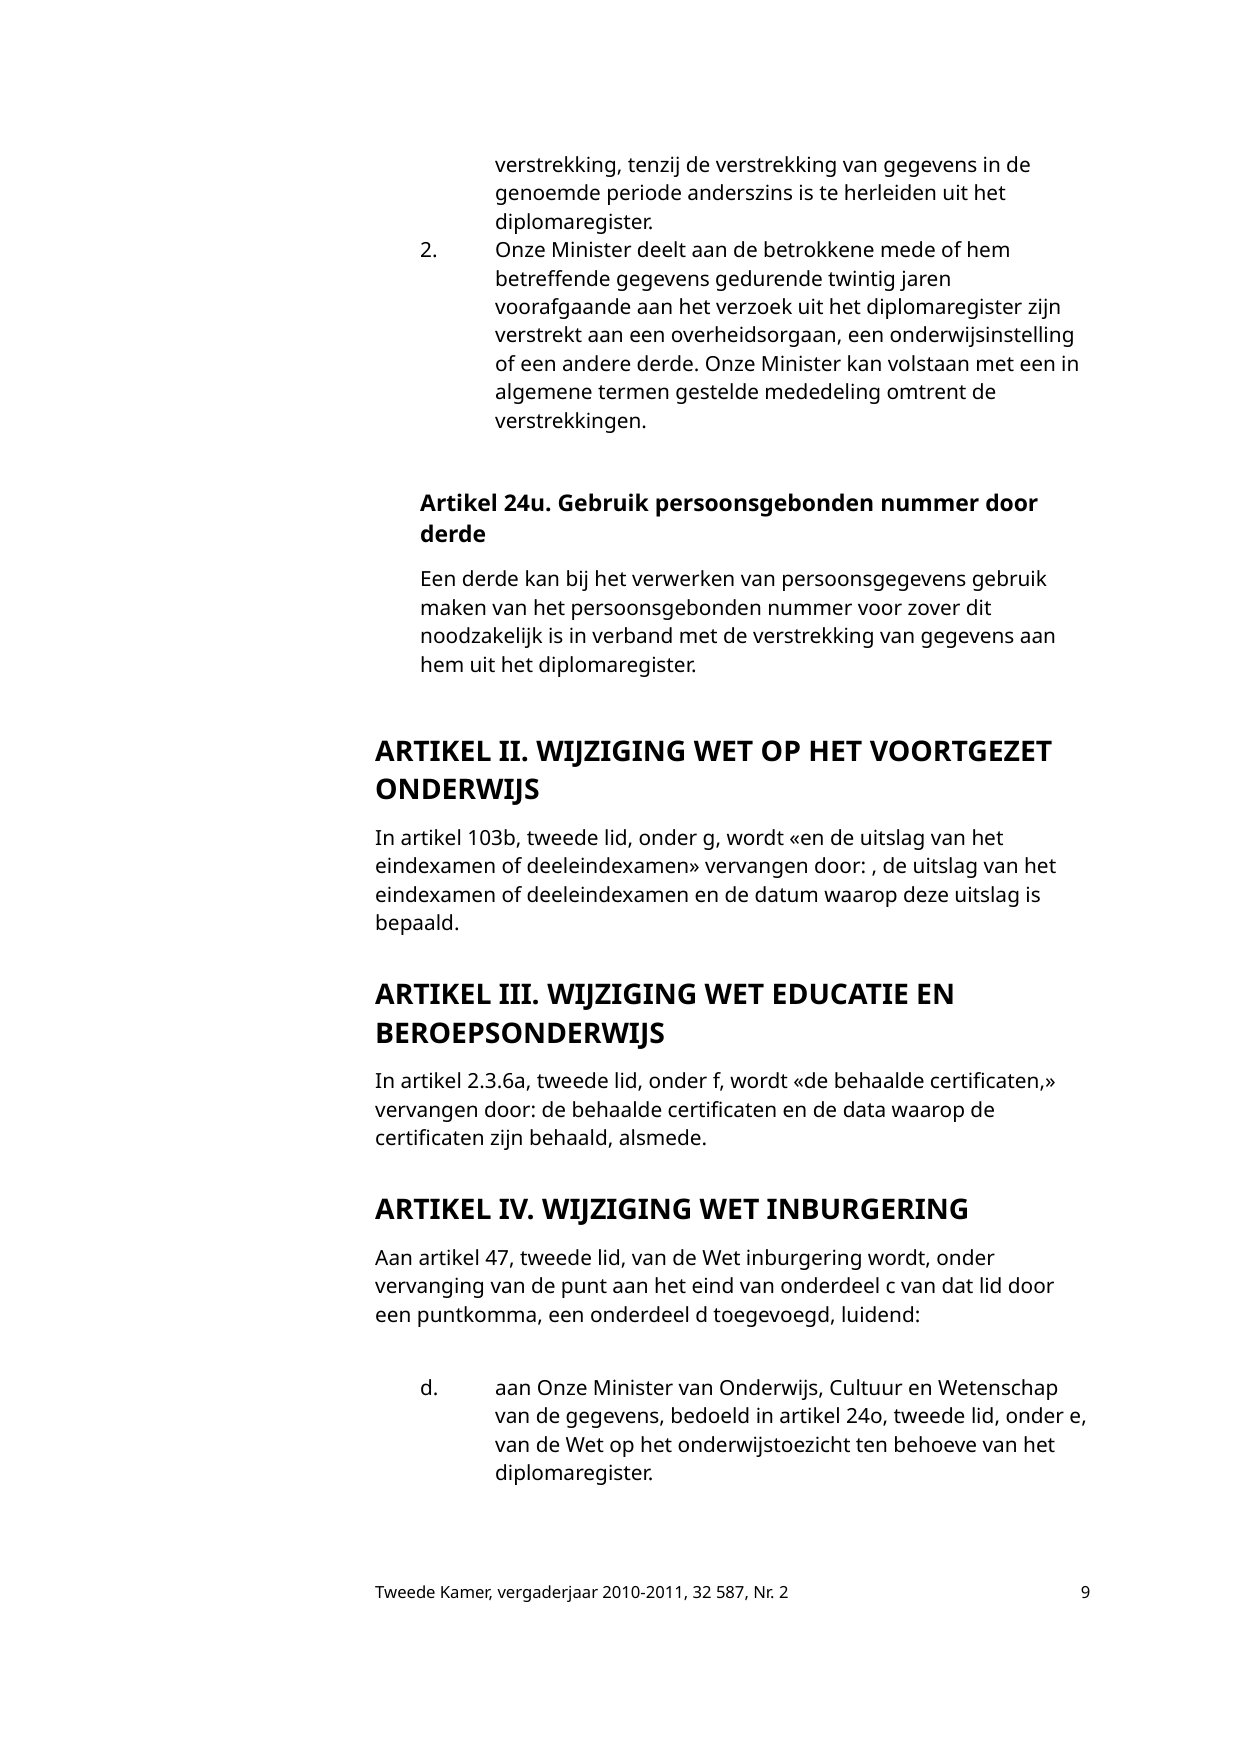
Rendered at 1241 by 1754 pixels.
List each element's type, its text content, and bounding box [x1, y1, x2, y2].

list verstrekking, tenzij de verstrekking van gegevens in de genoemde periode anderszins is te herleiden uit het diplomaregister. [420, 150, 1090, 235]
text In artikel 103b, tweede lid, onder g, wordt «en de uitslag van het eindexamen of deeleindexamen» vervangen door: , de uitslag van het eindexamen of deeleindexamen en de datum waarop deze uitslag is bepaald. [375, 823, 1090, 937]
text Aan artikel 47, tweede lid, van de Wet inburgering wordt, onder vervanging van de punt aan het eind van onderdeel c van dat lid door een puntkomma, een onderdeel d toegevoegd, luidend: [375, 1243, 1090, 1328]
list Onze Minister deelt aan de betrokkene mede of hem betreffende gegevens gedurende twintig jaren voorafgaande aan het verzoek uit het diplomaregister zijn verstrekt aan een overheidsorgaan, een onderwijsinstelling of een andere derde. Onze Minister kan volstaan met een in algemene termen gestelde mededeling omtrent de verstrekkingen. [420, 235, 1090, 434]
subtitle ARTIKEL IV. WIJZIGING WET INBURGERING [375, 1189, 1090, 1228]
subtitle Artikel 24u. Gebruik persoonsgebonden nummer door derde [420, 487, 1090, 549]
list aan Onze Minister van Onderwijs, Cultuur en Wetenschap van de gegevens, bedoeld in artikel 24o, tweede lid, onder e, van de Wet op het onderwijstoezicht ten behoeve van het diplomaregister. [420, 1373, 1090, 1487]
subtitle ARTIKEL II. WIJZIGING WET OP HET VOORTGEZET ONDERWIJS [375, 731, 1090, 808]
subtitle ARTIKEL III. WIJZIGING WET EDUCATIE EN BEROEPSONDERWIJS [375, 974, 1090, 1051]
text Een derde kan bij het verwerken van persoonsgegevens gebruik maken van het persoonsgebonden nummer voor zover dit noodzakelijk is in verband met de verstrekking van gegevens aan hem uit het diplomaregister. [420, 564, 1090, 678]
text In artikel 2.3.6a, tweede lid, onder f, wordt «de behaalde certificaten,» vervangen door: de behaalde certificaten en de data waarop de certificaten zijn behaald, alsmede. [375, 1066, 1090, 1152]
